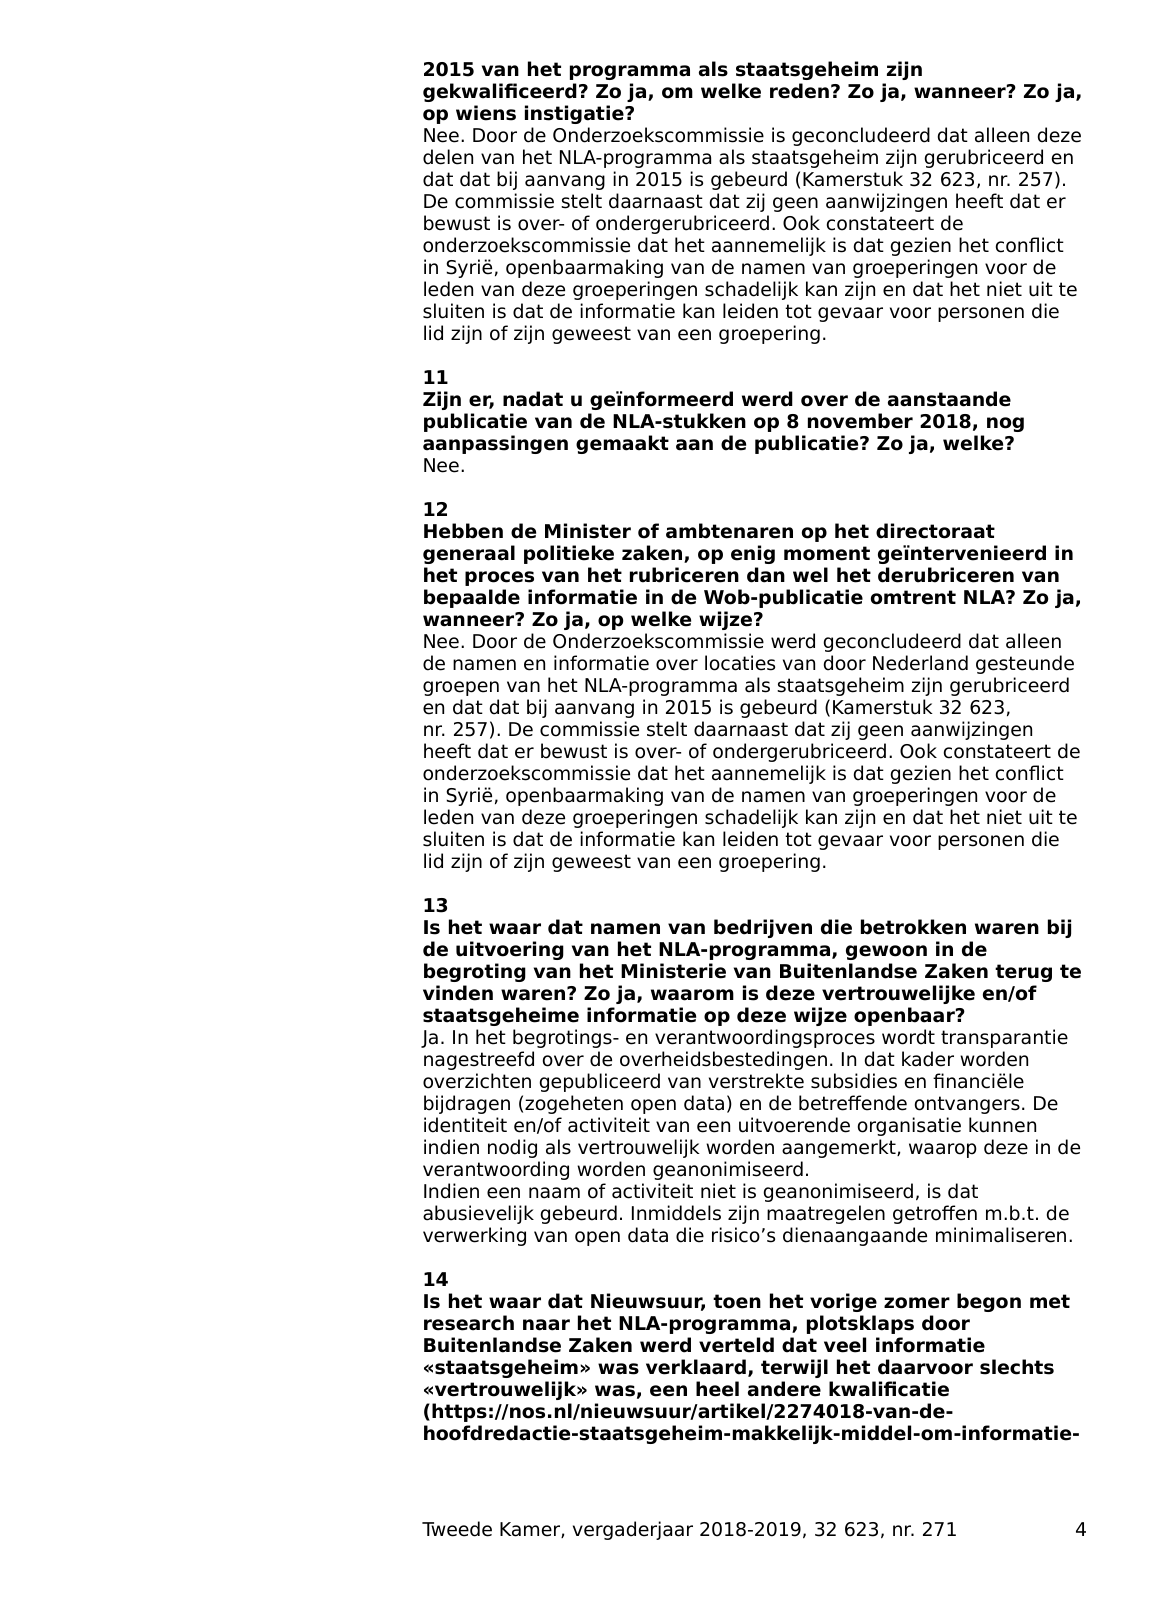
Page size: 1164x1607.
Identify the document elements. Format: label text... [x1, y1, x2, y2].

text Ja. In het begrotings- en verantwoordingsproces wordt transparantie nagestreefd over de overheidsbestedingen. In dat kader worden overzichten gepubliceerd van verstrekte subsidies en financiële bijdragen (zogeheten open data) en de betreffende ontvangers. De identiteit en/of activiteit van een uitvoerende organisatie kunnen indien nodig als vertrouwelijk worden aangemerkt, waarop deze in de verantwoording worden geanonimiseerd. [422, 1027, 1087, 1181]
text Indien een naam of activiteit niet is geanonimiseerd, is dat abusievelijk gebeurd. Inmiddels zijn maatregelen getroffen m.b.t. de verwerking van open data die risico’s dienaangaande minimaliseren. [422, 1181, 1087, 1247]
text Nee. [422, 455, 1087, 477]
text 14 [422, 1269, 1087, 1291]
text 13 [422, 895, 1087, 917]
text 12 [422, 499, 1087, 521]
text Zijn er, nadat u geïnformeerd werd over de aanstaande publicatie van de NLA-stukken op 8 november 2018, nog aanpassingen gemaakt aan de publicatie? Zo ja, welke? [422, 389, 1087, 455]
text 2015 van het programma als staatsgeheim zijn gekwalificeerd? Zo ja, om welke reden? Zo ja, wanneer? Zo ja, op wiens instigatie? [422, 59, 1087, 125]
text Is het waar dat Nieuwsuur, toen het vorige zomer begon met research naar het NLA-programma, plotsklaps door Buitenlandse Zaken werd verteld dat veel informatie «staatsgeheim» was verklaard, terwijl het daarvoor slechts «vertrouwelijk» was, een heel andere kwalificatie (https://nos.nl/nieuwsuur/artikel/2274018-van-de-hoofdredactie-staatsgeheim-makkelijk-middel-om-informatie- [422, 1291, 1087, 1444]
text Nee. Door de Onderzoekscommissie is geconcludeerd dat alleen deze delen van het NLA-programma als staatsgeheim zijn gerubriceerd en dat dat bij aanvang in 2015 is gebeurd (Kamerstuk 32 623, nr. 257). De commissie stelt daarnaast dat zij geen aanwijzingen heeft dat er bewust is over- of ondergerubriceerd. Ook constateert de onderzoekscommissie dat het aannemelijk is dat gezien het conflict in Syrië, openbaarmaking van de namen van groeperingen voor de leden van deze groeperingen schadelijk kan zijn en dat het niet uit te sluiten is dat de informatie kan leiden tot gevaar voor personen die lid zijn of zijn geweest van een groepering. [422, 125, 1087, 345]
text Hebben de Minister of ambtenaren op het directoraat generaal politieke zaken, op enig moment geïntervenieerd in het proces van het rubriceren dan wel het derubriceren van bepaalde informatie in de Wob-publicatie omtrent NLA? Zo ja, wanneer? Zo ja, op welke wijze? [422, 521, 1087, 631]
text Nee. Door de Onderzoekscommissie werd geconcludeerd dat alleen de namen en informatie over locaties van door Nederland gesteunde groepen van het NLA-programma als staatsgeheim zijn gerubriceerd en dat dat bij aanvang in 2015 is gebeurd (Kamerstuk 32 623, nr. 257). De commissie stelt daarnaast dat zij geen aanwijzingen heeft dat er bewust is over- of ondergerubriceerd. Ook constateert de onderzoekscommissie dat het aannemelijk is dat gezien het conflict in Syrië, openbaarmaking van de namen van groeperingen voor de leden van deze groeperingen schadelijk kan zijn en dat het niet uit te sluiten is dat de informatie kan leiden tot gevaar voor personen die lid zijn of zijn geweest van een groepering. [422, 631, 1087, 873]
text Is het waar dat namen van bedrijven die betrokken waren bij de uitvoering van het NLA-programma, gewoon in de begroting van het Ministerie van Buitenlandse Zaken terug te vinden waren? Zo ja, waarom is deze vertrouwelijke en/of staatsgeheime informatie op deze wijze openbaar? [422, 917, 1087, 1027]
text 11 [422, 367, 1087, 389]
